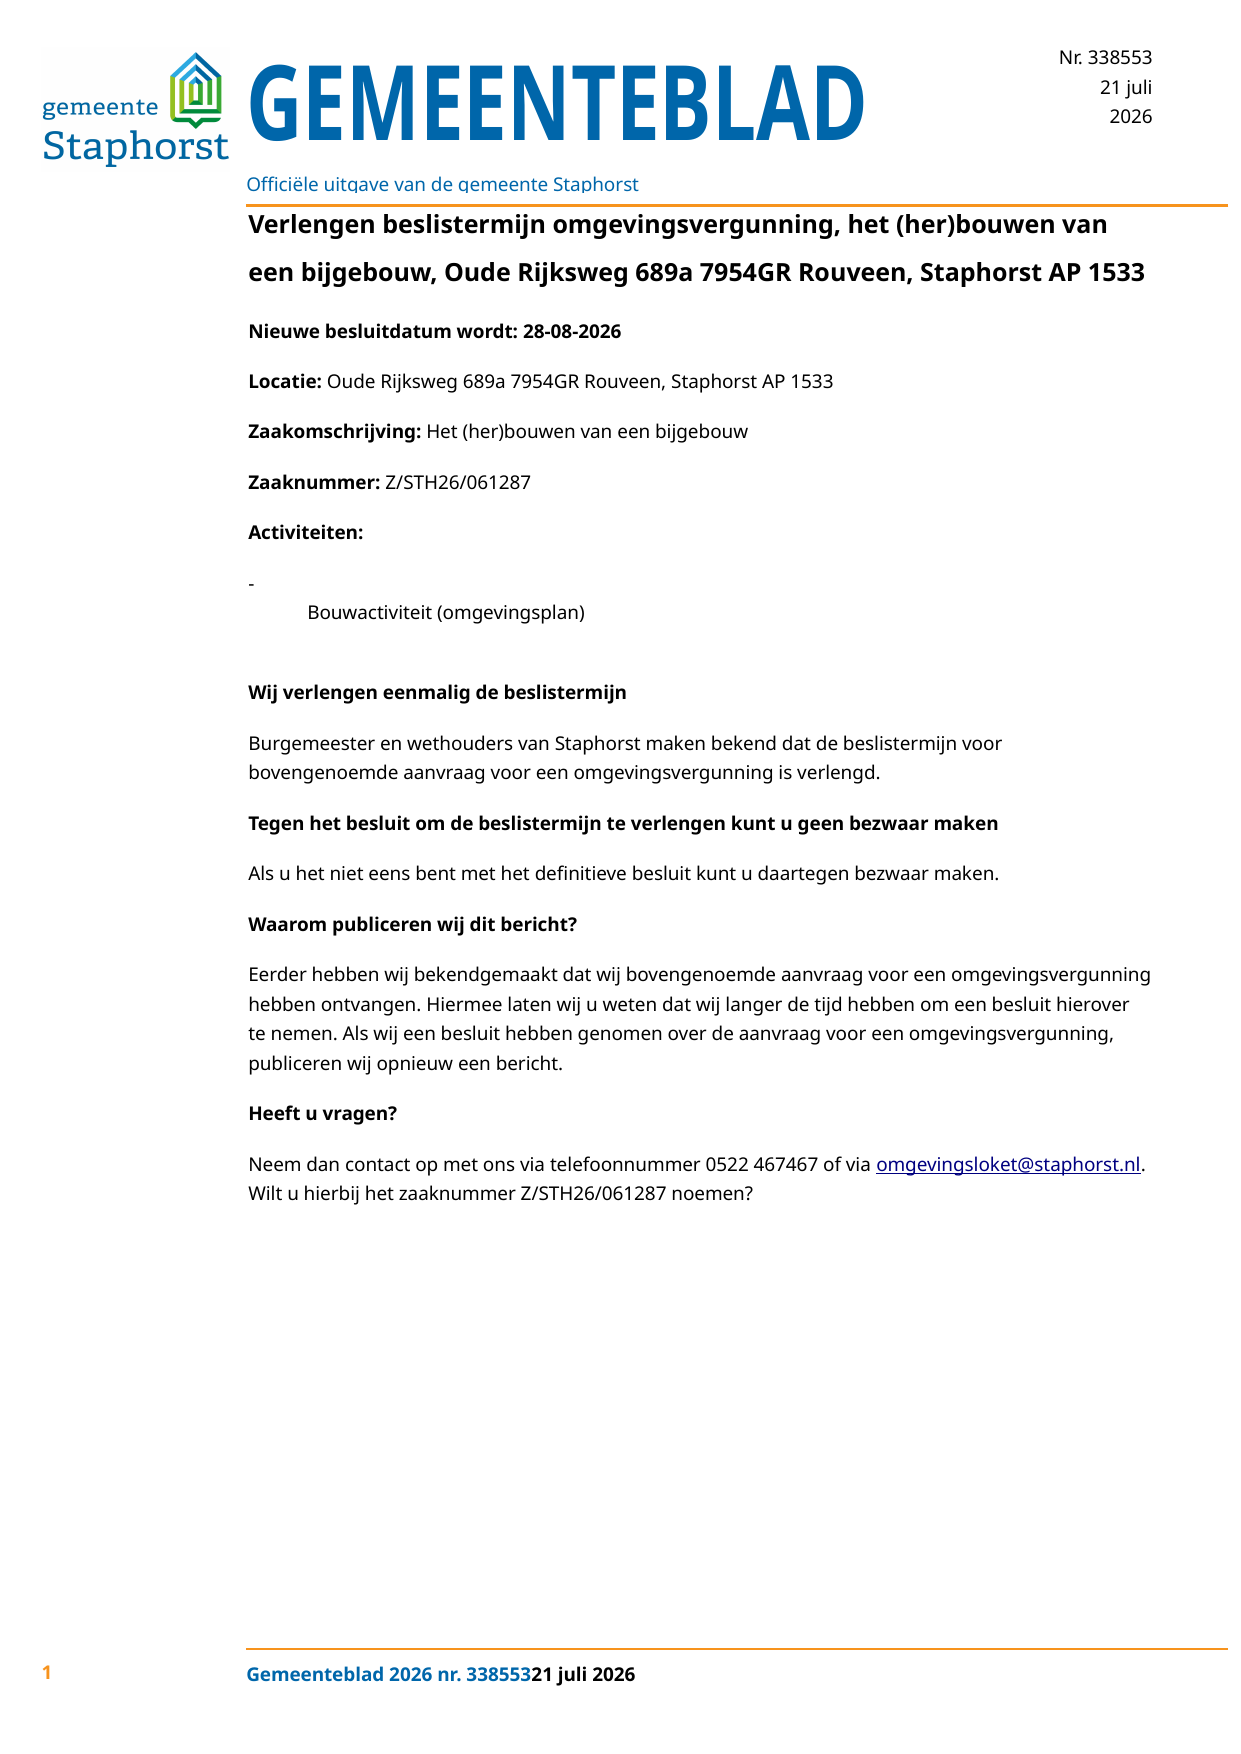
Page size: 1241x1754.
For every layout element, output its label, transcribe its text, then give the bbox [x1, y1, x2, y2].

text Neem dan contact op met ons via telefoonnummer 0522 467467 of via omgevingsloket@staphorst.nl. Wilt u hierbij het zaaknummer Z/STH26/061287 noemen? [248, 1151, 1152, 1206]
text Heeft u vragen? [248, 1100, 1152, 1126]
list Bouwactiviteit (omgevingsplan) [248, 599, 1152, 625]
text Nieuwe besluitdatum wordt: 28-08-2026 [248, 318, 1152, 344]
text Wij verlengen eenmalig de beslistermijn [248, 679, 1152, 705]
text Waarom publiceren wij dit bericht? [248, 911, 1152, 937]
text Locatie: Oude Rijksweg 689a 7954GR Rouveen, Staphorst AP 1533 [248, 368, 1152, 394]
text Zaakomschrijving: Het (her)bouwen van een bijgebouw [248, 419, 1152, 444]
text Zaaknummer: Z/STH26/061287 [248, 469, 1152, 495]
text Als u het niet eens bent met het definitieve besluit kunt u daartegen bezwaar maken. [248, 860, 1152, 886]
text Activiteiten: [248, 519, 1152, 545]
text Tegen het besluit om de beslistermijn te verlengen kunt u geen bezwaar maken [248, 810, 1152, 836]
picture [41, 47, 231, 172]
text Verlengen beslistermijn omgevingsvergunning, het (her)bouwen van een bijgebouw, Oude Rijksweg 689a 7954GR Rouveen, Staphorst AP 1533 [248, 207, 1152, 288]
text Burgemeester en wethouders van Staphorst maken bekend dat de beslistermijn voor bovengenoemde aanvraag voor een omgevingsvergunning is verlengd. [248, 730, 1152, 785]
text Eerder hebben wij bekendgemaakt dat wij bovengenoemde aanvraag voor een omgevingsvergunning hebben ontvangen. Hiermee laten wij u weten dat wij langer de tijd hebben om een besluit hierover te nemen. Als wij een besluit hebben genomen over de aanvraag voor een omgevingsvergunning, publiceren wij opnieuw een bericht. [248, 961, 1152, 1076]
